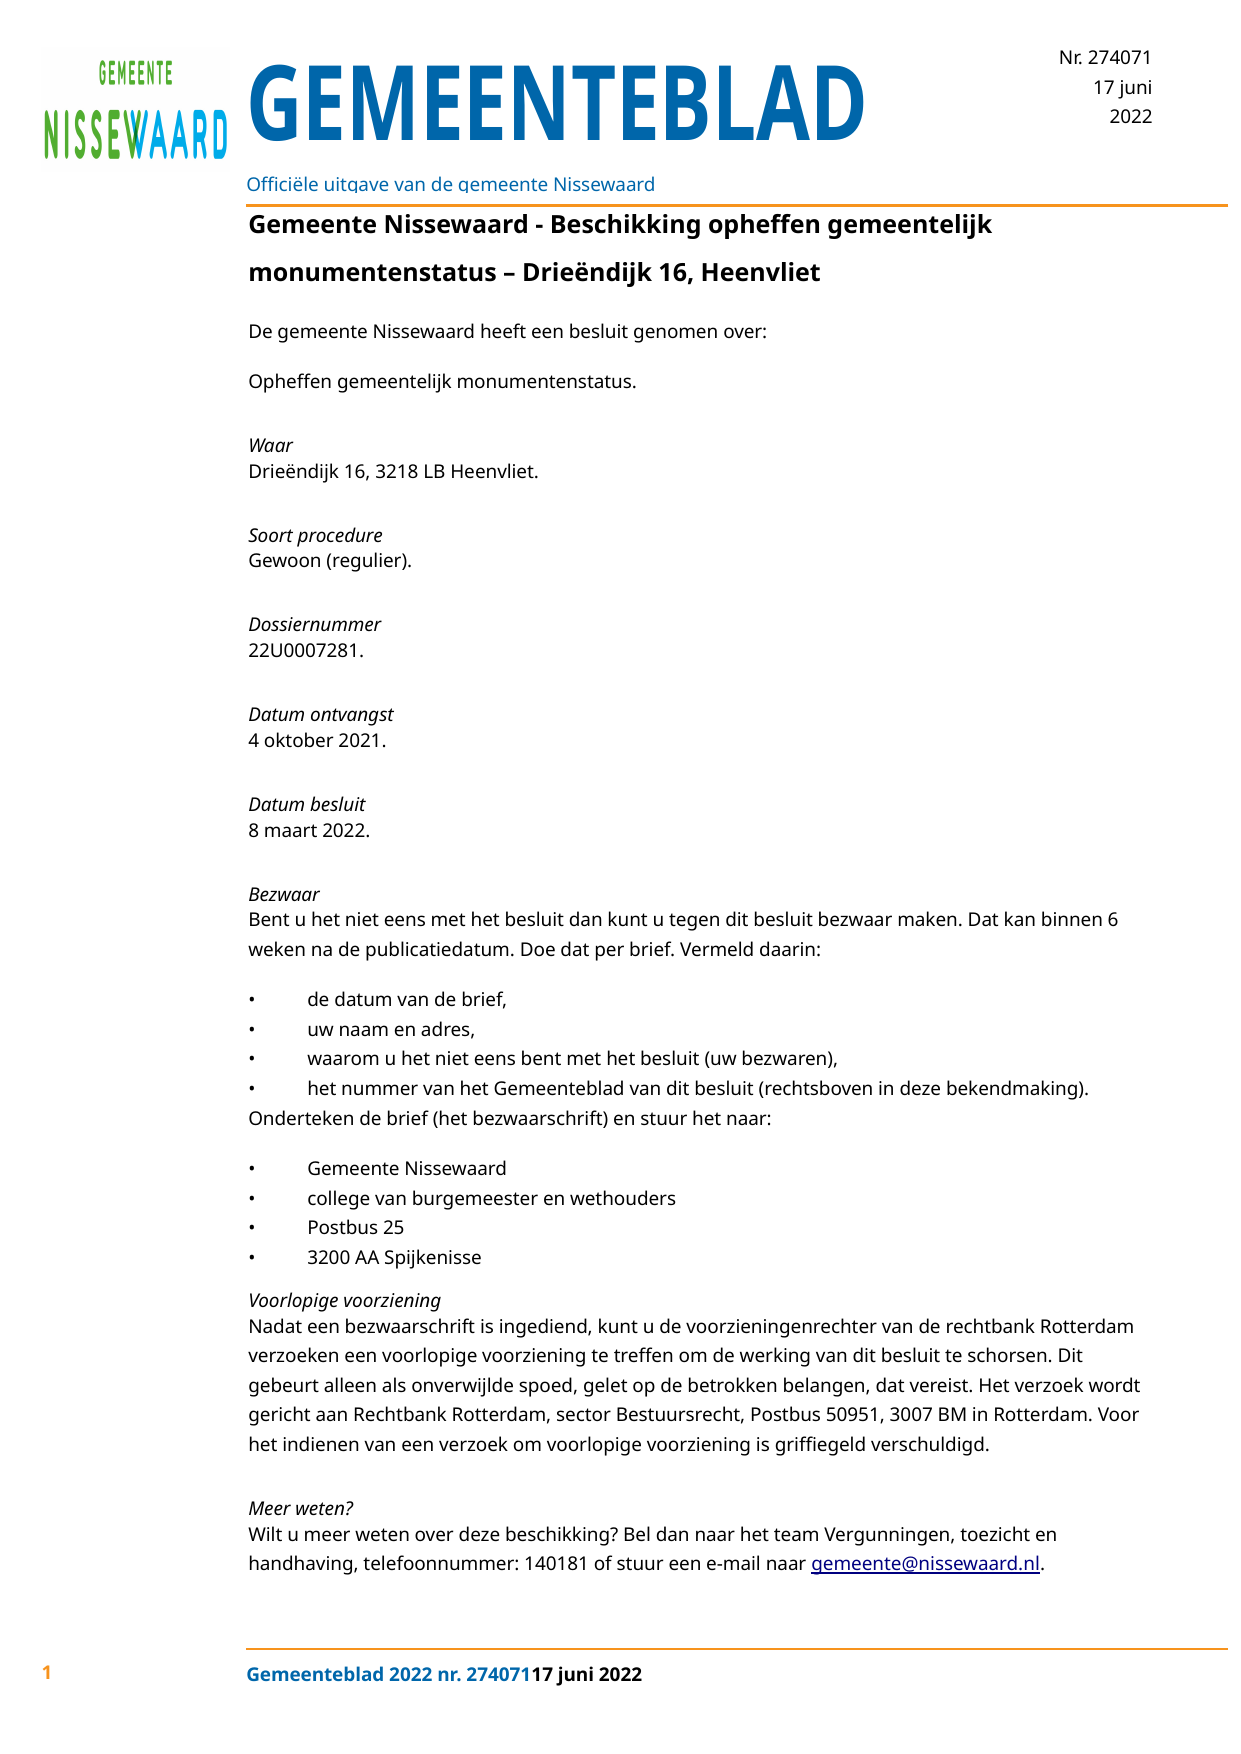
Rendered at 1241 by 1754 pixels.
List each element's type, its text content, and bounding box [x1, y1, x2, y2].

text Onderteken de brief (het bezwaarschrift) en stuur het naar: [248, 1105, 1152, 1131]
list Postbus 25 [248, 1214, 1152, 1240]
list Gemeente Nissewaard [248, 1155, 1152, 1181]
text Drieëndijk 16, 3218 LB Heenvliet. [248, 458, 1152, 484]
text Gewoon (regulier). [248, 548, 1152, 573]
text 4 oktober 2021. [248, 727, 1152, 753]
text Datum besluit [248, 791, 1152, 817]
list college van burgemeester en wethouders [248, 1185, 1152, 1211]
text Bezwaar [248, 881, 1152, 906]
text Voorlopige voorziening [248, 1287, 1152, 1313]
text Nadat een bezwaarschrift is ingediend, kunt u de voorzieningenrechter van de rechtbank Rotterdam verzoeken een voorlopige voorziening te treffen om de werking van dit besluit te schorsen. Dit gebeurt alleen als onverwijlde spoed, gelet op de betrokken belangen, dat vereist. Het verzoek wordt gericht aan Rechtbank Rotterdam, sector Bestuursrecht, Postbus 50951, 3007 BM in Rotterdam. Voor het indienen van een verzoek om voorlopige voorziening is griffiegeld verschuldigd. [248, 1313, 1152, 1457]
list het nummer van het Gemeenteblad van dit besluit (rechtsboven in deze bekendmaking). [248, 1075, 1152, 1101]
text 22U0007281. [248, 637, 1152, 663]
list de datum van de brief, [248, 986, 1152, 1012]
text Bent u het niet eens met het besluit dan kunt u tegen dit besluit bezwaar maken. Dat kan binnen 6 weken na de publicatiedatum. Doe dat per brief. Vermeld daarin: [248, 906, 1152, 962]
text Soort procedure [248, 522, 1152, 548]
text De gemeente Nissewaard heeft een besluit genomen over: [248, 318, 1152, 344]
list uw naam en adres, [248, 1016, 1152, 1042]
text Wilt u meer weten over deze beschikking? Bel dan naar het team Vergunningen, toezicht en handhaving, telefoonnummer: 140181 of stuur een e-mail naar gemeente@nissewaard.nl. [248, 1521, 1152, 1576]
list 3200 AA Spijkenisse [248, 1244, 1152, 1270]
picture [41, 47, 231, 172]
text Waar [248, 432, 1152, 458]
text Meer weten? [248, 1495, 1152, 1521]
text Opheffen gemeentelijk monumentenstatus. [248, 368, 1152, 394]
list waarom u het niet eens bent met het besluit (uw bezwaren), [248, 1046, 1152, 1071]
text Datum ontvangst [248, 701, 1152, 727]
text Dossiernummer [248, 612, 1152, 637]
text 8 maart 2022. [248, 817, 1152, 842]
text Gemeente Nissewaard - Beschikking opheffen gemeentelijk monumentenstatus – Drieëndijk 16, Heenvliet [248, 207, 1152, 288]
